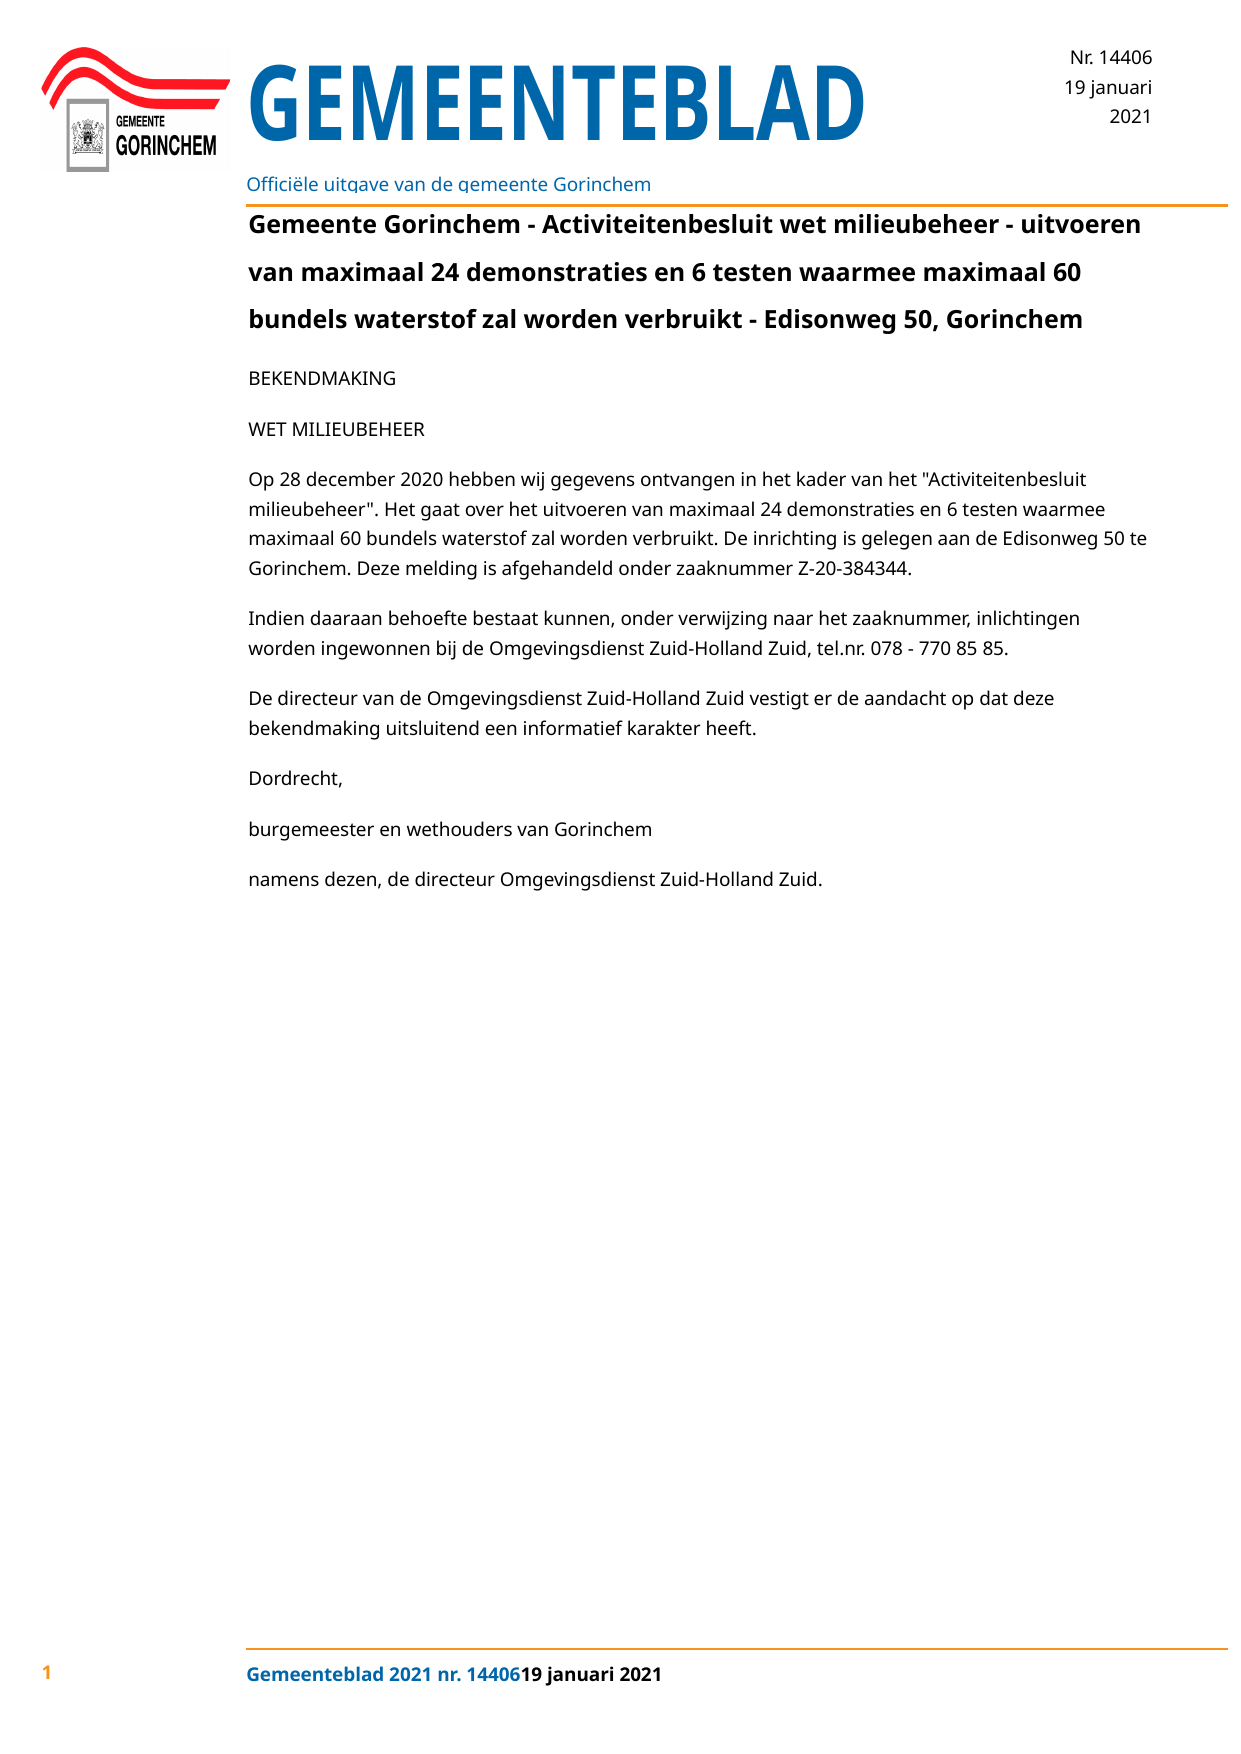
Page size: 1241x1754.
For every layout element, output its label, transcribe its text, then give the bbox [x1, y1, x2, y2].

text De directeur van de Omgevingsdienst Zuid-Holland Zuid vestigt er de aandacht op dat deze bekendmaking uitsluitend een informatief karakter heeft. [248, 686, 1152, 741]
text burgemeester en wethouders van Gorinchem [248, 816, 1152, 842]
picture [41, 47, 231, 172]
text Dordrecht, [248, 766, 1152, 791]
text Gemeente Gorinchem - Activiteitenbesluit wet milieubeheer - uitvoeren van maximaal 24 demonstraties en 6 testen waarmee maximaal 60 bundels waterstof zal worden verbruikt - Edisonweg 50, Gorinchem [248, 207, 1152, 336]
text BEKENDMAKING [248, 366, 1152, 391]
text WET MILIEUBEHEER [248, 416, 1152, 442]
text Indien daaraan behoefte bestaat kunnen, onder verwijzing naar het zaaknummer, inlichtingen worden ingewonnen bij de Omgevingsdienst Zuid-Holland Zuid, tel.nr. 078 - 770 85 85. [248, 606, 1152, 661]
text Op 28 december 2020 hebben wij gegevens ontvangen in het kader van het "Activiteitenbesluit milieubeheer". Het gaat over het uitvoeren van maximaal 24 demonstraties en 6 testen waarmee maximaal 60 bundels waterstof zal worden verbruikt. De inrichting is gelegen aan de Edisonweg 50 te Gorinchem. Deze melding is afgehandeld onder zaaknummer Z-20-384344. [248, 466, 1152, 581]
text namens dezen, de directeur Omgevingsdienst Zuid-Holland Zuid. [248, 866, 1152, 892]
